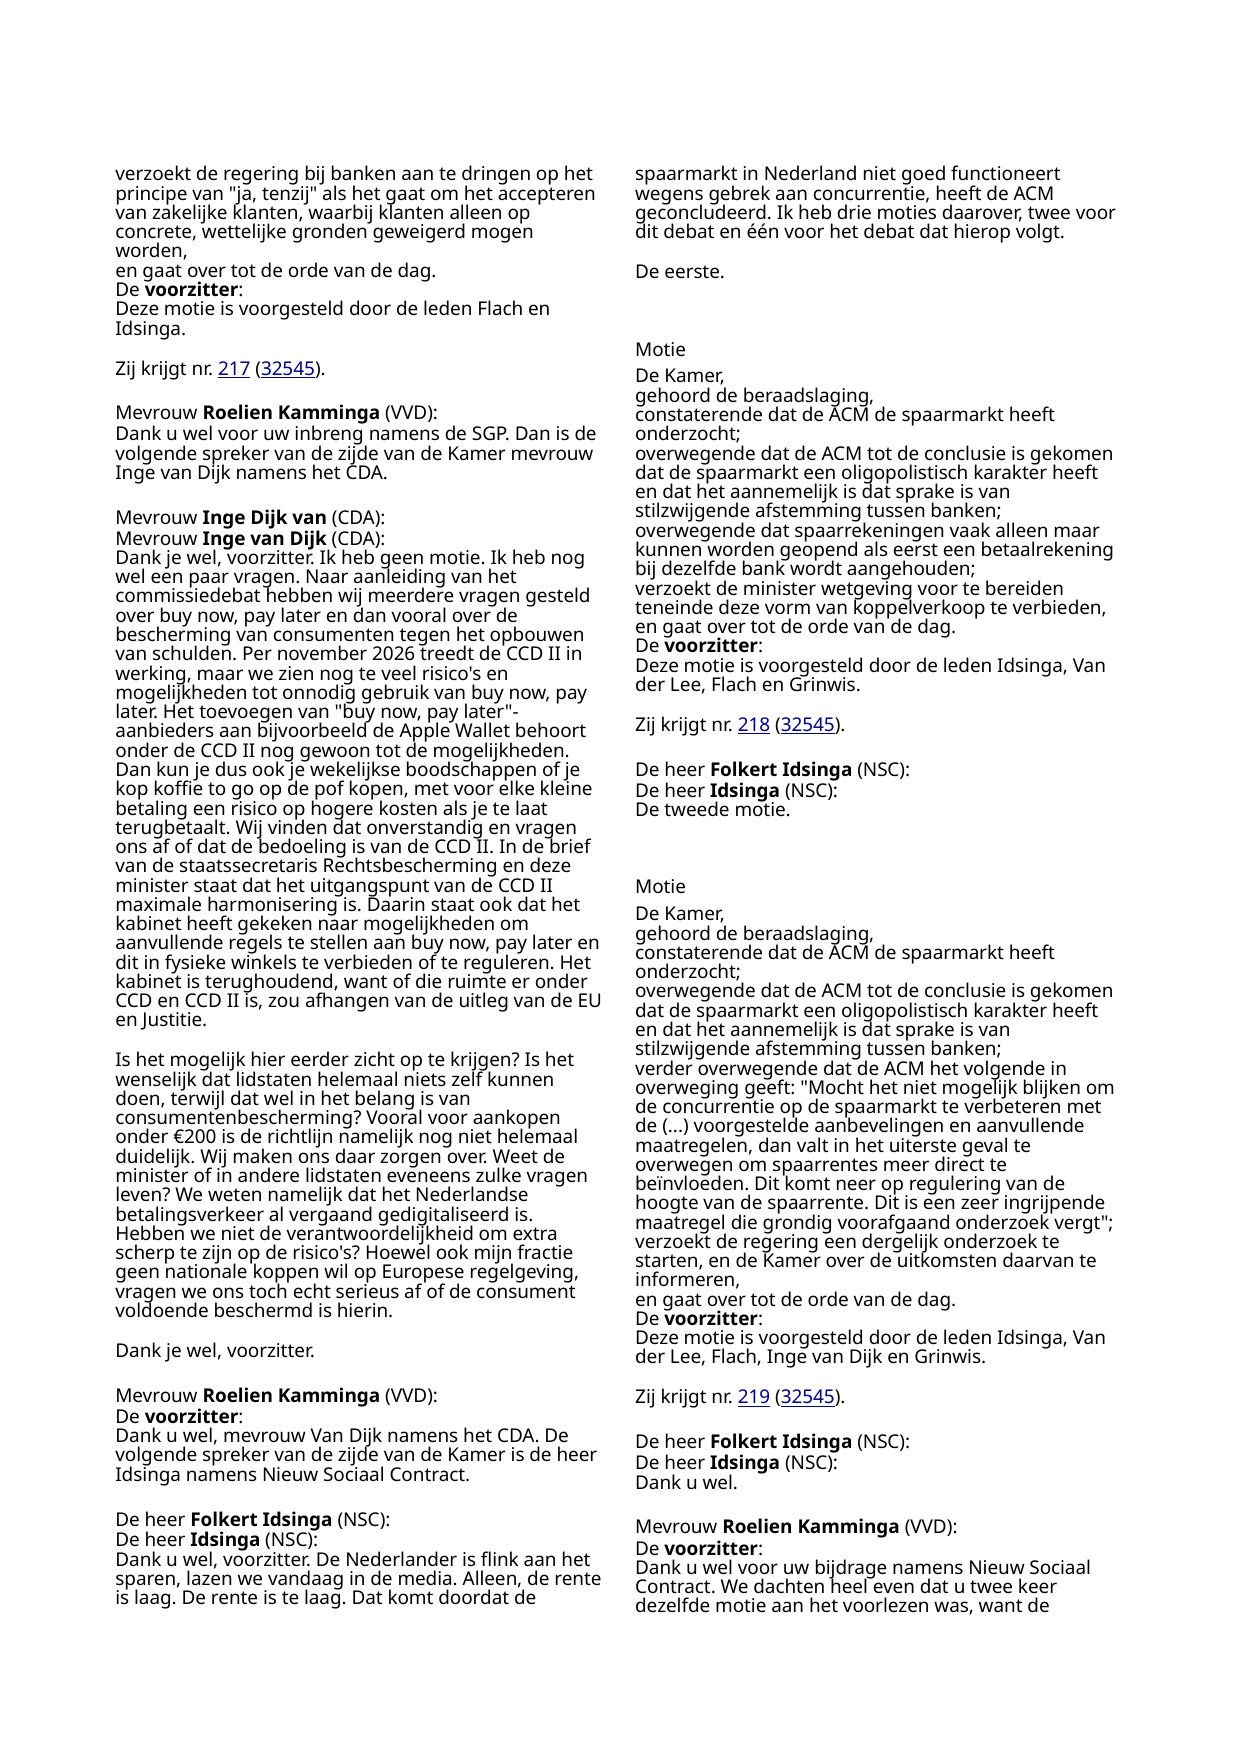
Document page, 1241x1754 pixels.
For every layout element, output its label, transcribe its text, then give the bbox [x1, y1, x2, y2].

text verzoekt de regering bij banken aan te dringen op het principe van "ja, tenzij" als het gaat om het accepteren van zakelijke klanten, waarbij klanten alleen op concrete, wettelijke gronden geweigerd mogen worden, [115, 165, 605, 262]
text De Kamer, [635, 367, 1125, 387]
text Mevrouw Inge Dijk van (CDA): [115, 504, 605, 530]
text Dank u wel voor uw inbreng namens de SGP. Dan is de volgende spreker van de zijde van de Kamer mevrouw Inge van Dijk namens het CDA. [115, 425, 605, 483]
text De Kamer, [635, 905, 1125, 924]
text De voorzitter: [635, 1310, 1125, 1329]
text De voorzitter: [115, 1408, 605, 1427]
text constaterende dat de ACM de spaarmarkt heeft onderzocht; [635, 944, 1125, 982]
text Deze motie is voorgesteld door de leden Idsinga, Van der Lee, Flach en Grinwis. [635, 657, 1125, 695]
text Mevrouw Roelien Kamminga (VVD): [115, 1382, 605, 1408]
text De heer Idsinga (NSC): [635, 1454, 1125, 1474]
text spaarmarkt in Nederland niet goed functioneert wegens gebrek aan concurrentie, heeft de ACM geconcludeerd. Ik heb drie moties daarover, twee voor dit debat en één voor het debat dat hierop volgt. [635, 165, 1125, 242]
text Dank u wel, voorzitter. De Nederlander is flink aan het sparen, lazen we vandaag in de media. Alleen, de rente is laag. De rente is te laag. Dat komt doordat de [115, 1551, 605, 1608]
text De voorzitter: [635, 1539, 1125, 1559]
text De eerste. [635, 263, 1125, 282]
text Dank u wel voor uw bijdrage namens Nieuw Sociaal Contract. We dachten heel even dat u twee keer dezelfde motie aan het voorlezen was, want de [635, 1559, 1125, 1617]
text De tweede motie. [635, 801, 1125, 820]
text gehoord de beraadslaging, [635, 387, 1125, 406]
text en gaat over tot de orde van de dag. [115, 262, 605, 281]
text verzoekt de minister wetgeving voor te bereiden teneinde deze vorm van koppelverkoop te verbieden, [635, 579, 1125, 618]
text overwegende dat de ACM tot de conclusie is gekomen dat de spaarmarkt een oligopolistisch karakter heeft en dat het aannemelijk is dat sprake is van stilzwijgende afstemming tussen banken; [635, 444, 1125, 522]
text Motie [635, 336, 1125, 362]
text De heer Folkert Idsinga (NSC): [635, 1429, 1125, 1454]
text Dank je wel, voorzitter. [115, 1342, 605, 1361]
text en gaat over tot de orde van de dag. [635, 1291, 1125, 1310]
text en gaat over tot de orde van de dag. [635, 618, 1125, 637]
text De heer Folkert Idsinga (NSC): [635, 756, 1125, 782]
text Zij krijgt nr. 217 (32545). [115, 359, 605, 379]
text constaterende dat de ACM de spaarmarkt heeft onderzocht; [635, 406, 1125, 444]
text gehoord de beraadslaging, [635, 924, 1125, 944]
text Mevrouw Roelien Kamminga (VVD): [635, 1514, 1125, 1539]
text De heer Idsinga (NSC): [635, 782, 1125, 801]
text Deze motie is voorgesteld door de leden Flach en Idsinga. [115, 300, 605, 339]
text Is het mogelijk hier eerder zicht op te krijgen? Is het wenselijk dat lidstaten helemaal niets zelf kunnen doen, terwijl dat wel in het belang is van consumentenbescherming? Vooral voor aankopen onder €200 is de richtlijn namelijk nog niet helemaal duidelijk. Wij maken ons daar zorgen over. Weet de minister of in andere lidstaten eveneens zulke vragen leven? We weten namelijk dat het Nederlandse betalingsverkeer al vergaand gedigitaliseerd is. Hebben we niet de verantwoordelijkheid om extra scherp te zijn op de risico's? Hoewel ook mijn fractie geen nationale koppen wil op Europese regelgeving, vragen we ons toch echt serieus af of de consument voldoende beschermd is hierin. [115, 1051, 605, 1321]
text Dank u wel, mevrouw Van Dijk namens het CDA. De volgende spreker van de zijde van de Kamer is de heer Idsinga namens Nieuw Sociaal Contract. [115, 1427, 605, 1485]
text De heer Idsinga (NSC): [115, 1531, 605, 1551]
text De heer Folkert Idsinga (NSC): [115, 1506, 605, 1531]
text De voorzitter: [635, 637, 1125, 657]
text overwegende dat de ACM tot de conclusie is gekomen dat de spaarmarkt een oligopolistisch karakter heeft en dat het aannemelijk is dat sprake is van stilzwijgende afstemming tussen banken; [635, 982, 1125, 1059]
text Zij krijgt nr. 219 (32545). [635, 1388, 1125, 1408]
text Motie [635, 874, 1125, 899]
text Zij krijgt nr. 218 (32545). [635, 716, 1125, 735]
text overwegende dat spaarrekeningen vaak alleen maar kunnen worden geopend als eerst een betaalrekening bij dezelfde bank wordt aangehouden; [635, 522, 1125, 579]
text De voorzitter: [115, 281, 605, 300]
text verzoekt de regering een dergelijk onderzoek te starten, en de Kamer over de uitkomsten daarvan te informeren, [635, 1233, 1125, 1291]
text Dank u wel. [635, 1474, 1125, 1493]
text Dank je wel, voorzitter. Ik heb geen motie. Ik heb nog wel een paar vragen. Naar aanleiding van het commissiedebat hebben wij meerdere vragen gesteld over buy now, pay later en dan vooral over de bescherming van consumenten tegen het opbouwen van schulden. Per november 2026 treedt de CCD II in werking, maar we zien nog te veel risico's en mogelijkheden tot onnodig gebruik van buy now, pay later. Het toevoegen van "buy now, pay later"-aanbieders aan bijvoorbeeld de Apple Wallet behoort onder de CCD II nog gewoon tot de mogelijkheden. Dan kun je dus ook je wekelijkse boodschappen of je kop koffie to go op de pof kopen, met voor elke kleine betaling een risico op hogere kosten als je te laat terugbetaalt. Wij vinden dat onverstandig en vragen ons af of dat de bedoeling is van de CCD II. In de brief van de staatssecretaris Rechtsbescherming en deze minister staat dat het uitgangspunt van de CCD II maximale harmonisering is. Daarin staat ook dat het kabinet heeft gekeken naar mogelijkheden om aanvullende regels te stellen aan buy now, pay later en dit in fysieke winkels te verbieden of te reguleren. Het kabinet is terughoudend, want of die ruimte er onder CCD en CCD II is, zou afhangen van de uitleg van de EU en Justitie. [115, 549, 605, 1031]
text Deze motie is voorgesteld door de leden Idsinga, Van der Lee, Flach, Inge van Dijk en Grinwis. [635, 1329, 1125, 1368]
text Mevrouw Inge van Dijk (CDA): [115, 530, 605, 549]
text Mevrouw Roelien Kamminga (VVD): [115, 399, 605, 425]
text verder overwegende dat de ACM het volgende in overweging geeft: "Mocht het niet mogelijk blijken om de concurrentie op de spaarmarkt te verbeteren met de (...) voorgestelde aanbevelingen en aanvullende maatregelen, dan valt in het uiterste geval te overwegen om spaarrentes meer direct te beïnvloeden. Dit komt neer op regulering van de hoogte van de spaarrente. Dit is een zeer ingrijpende maatregel die grondig voorafgaand onderzoek vergt"; [635, 1059, 1125, 1233]
